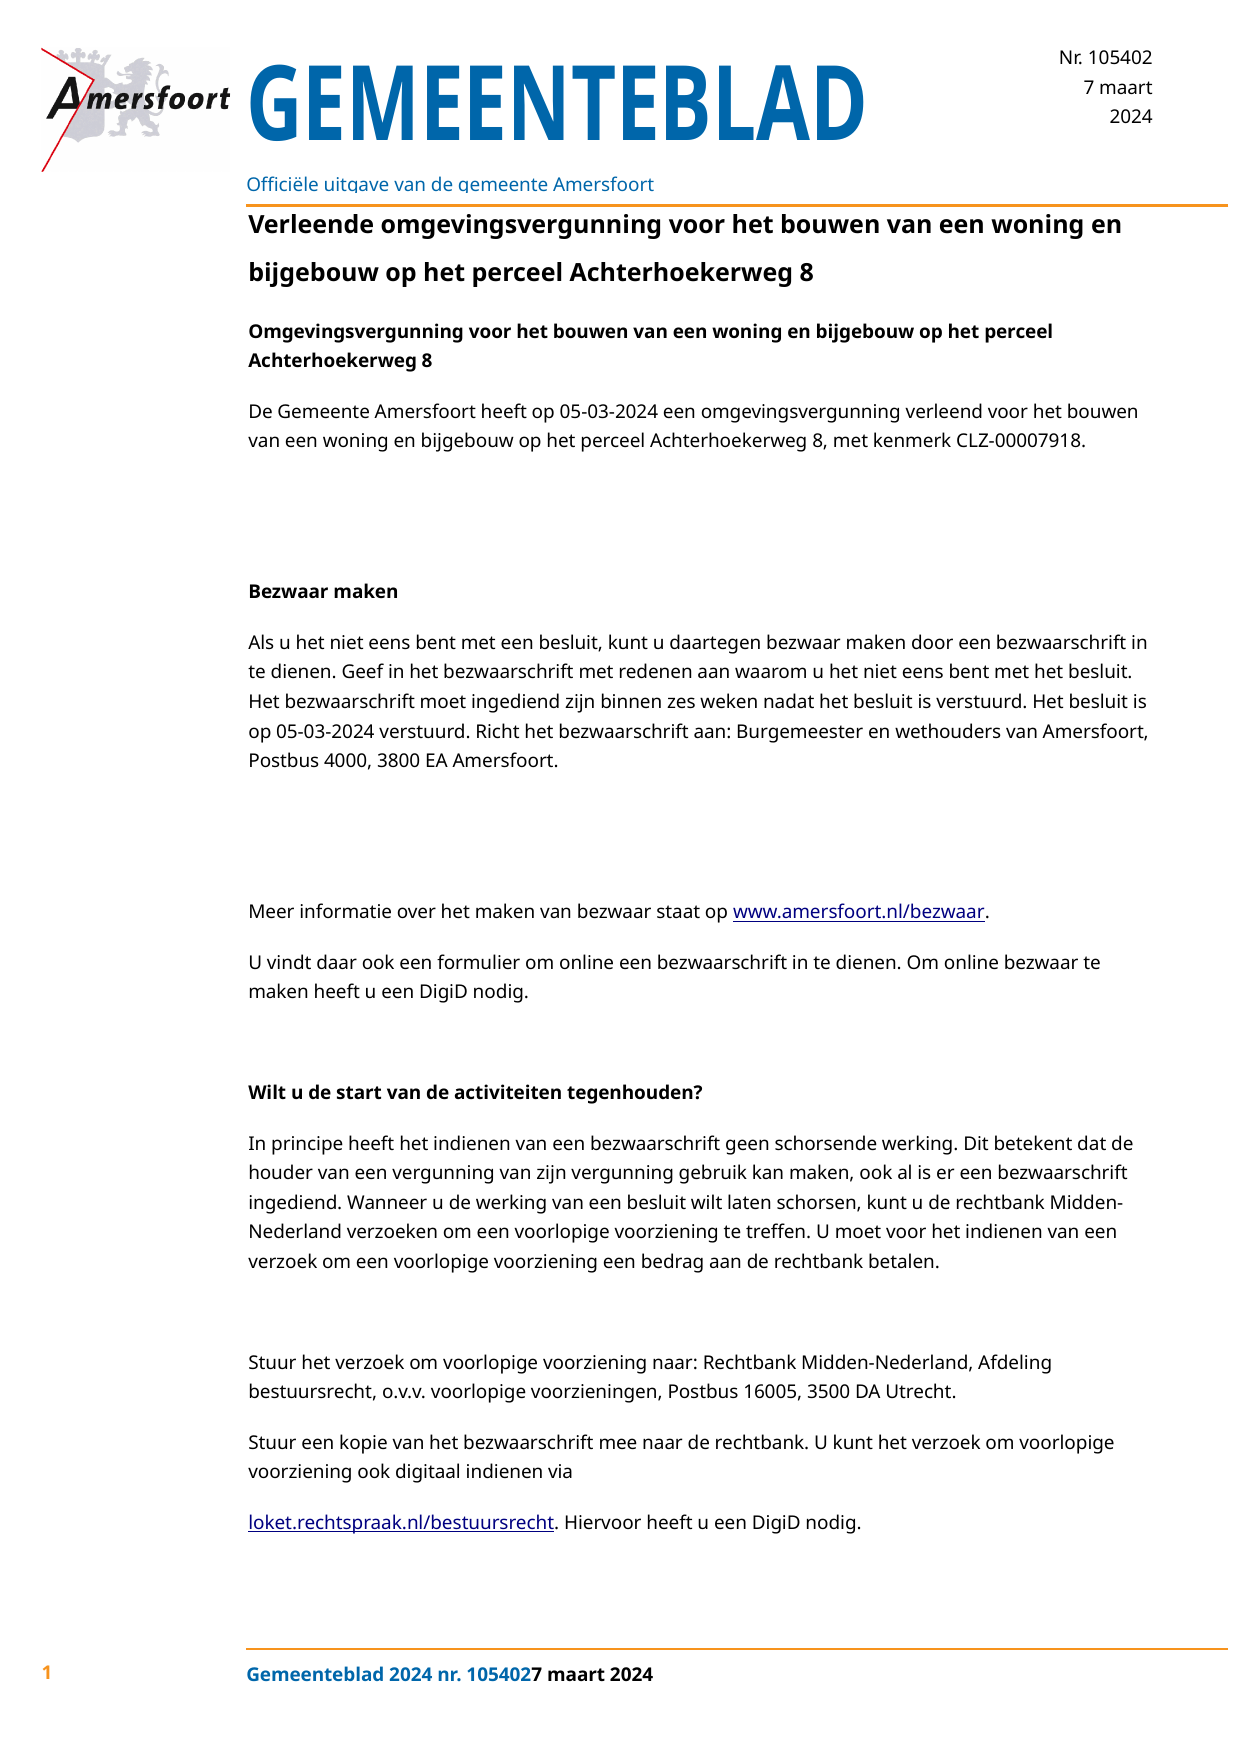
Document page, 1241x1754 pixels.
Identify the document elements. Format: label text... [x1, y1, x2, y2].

text Stuur een kopie van het bezwaarschrift mee naar de rechtbank. U kunt het verzoek om voorlopige voorziening ook digitaal indienen via [248, 1429, 1152, 1484]
text In principe heeft het indienen van een bezwaarschrift geen schorsende werking. Dit betekent dat de houder van een vergunning van zijn vergunning gebruik kan maken, ook al is er een bezwaarschrift ingediend. Wanneer u de werking van een besluit wilt laten schorsen, kunt u de rechtbank Midden-Nederland verzoeken om een voorlopige voorziening te treffen. U moet voor het indienen van een verzoek om een voorlopige voorziening een bedrag aan de rechtbank betalen. [248, 1130, 1152, 1274]
text Stuur het verzoek om voorlopige voorziening naar: Rechtbank Midden-Nederland, Afdeling bestuursrecht, o.v.v. voorlopige voorzieningen, Postbus 16005, 3500 DA Utrecht. [248, 1349, 1152, 1404]
text loket.rechtspraak.nl/bestuursrecht. Hiervoor heeft u een DigiD nodig. [248, 1509, 1152, 1535]
text Bezwaar maken [248, 579, 1152, 604]
text Wilt u de start van de activiteiten tegenhouden? [248, 1079, 1152, 1105]
text Als u het niet eens bent met een besluit, kunt u daartegen bezwaar maken door een bezwaarschrift in te dienen. Geef in het bezwaarschrift met redenen aan waarom u het niet eens bent met het besluit. Het bezwaarschrift moet ingediend zijn binnen zes weken nadat het besluit is verstuurd. Het besluit is op 05-03-2024 verstuurd. Richt het bezwaarschrift aan: Burgemeester en wethouders van Amersfoort, Postbus 4000, 3800 EA Amersfoort. [248, 629, 1152, 773]
text De Gemeente Amersfoort heeft op 05-03-2024 een omgevingsvergunning verleend voor het bouwen van een woning en bijgebouw op het perceel Achterhoekerweg 8, met kenmerk CLZ-00007918. [248, 398, 1152, 453]
text Omgevingsvergunning voor het bouwen van een woning en bijgebouw op het perceel Achterhoekerweg 8 [248, 318, 1152, 373]
text Meer informatie over het maken van bezwaar staat op www.amersfoort.nl/bezwaar. [248, 899, 1152, 924]
picture [41, 47, 231, 172]
text Verleende omgevingsvergunning voor het bouwen van een woning en bijgebouw op het perceel Achterhoekerweg 8 [248, 207, 1152, 288]
text U vindt daar ook een formulier om online een bezwaarschrift in te dienen. Om online bezwaar te maken heeft u een DigiD nodig. [248, 949, 1152, 1004]
